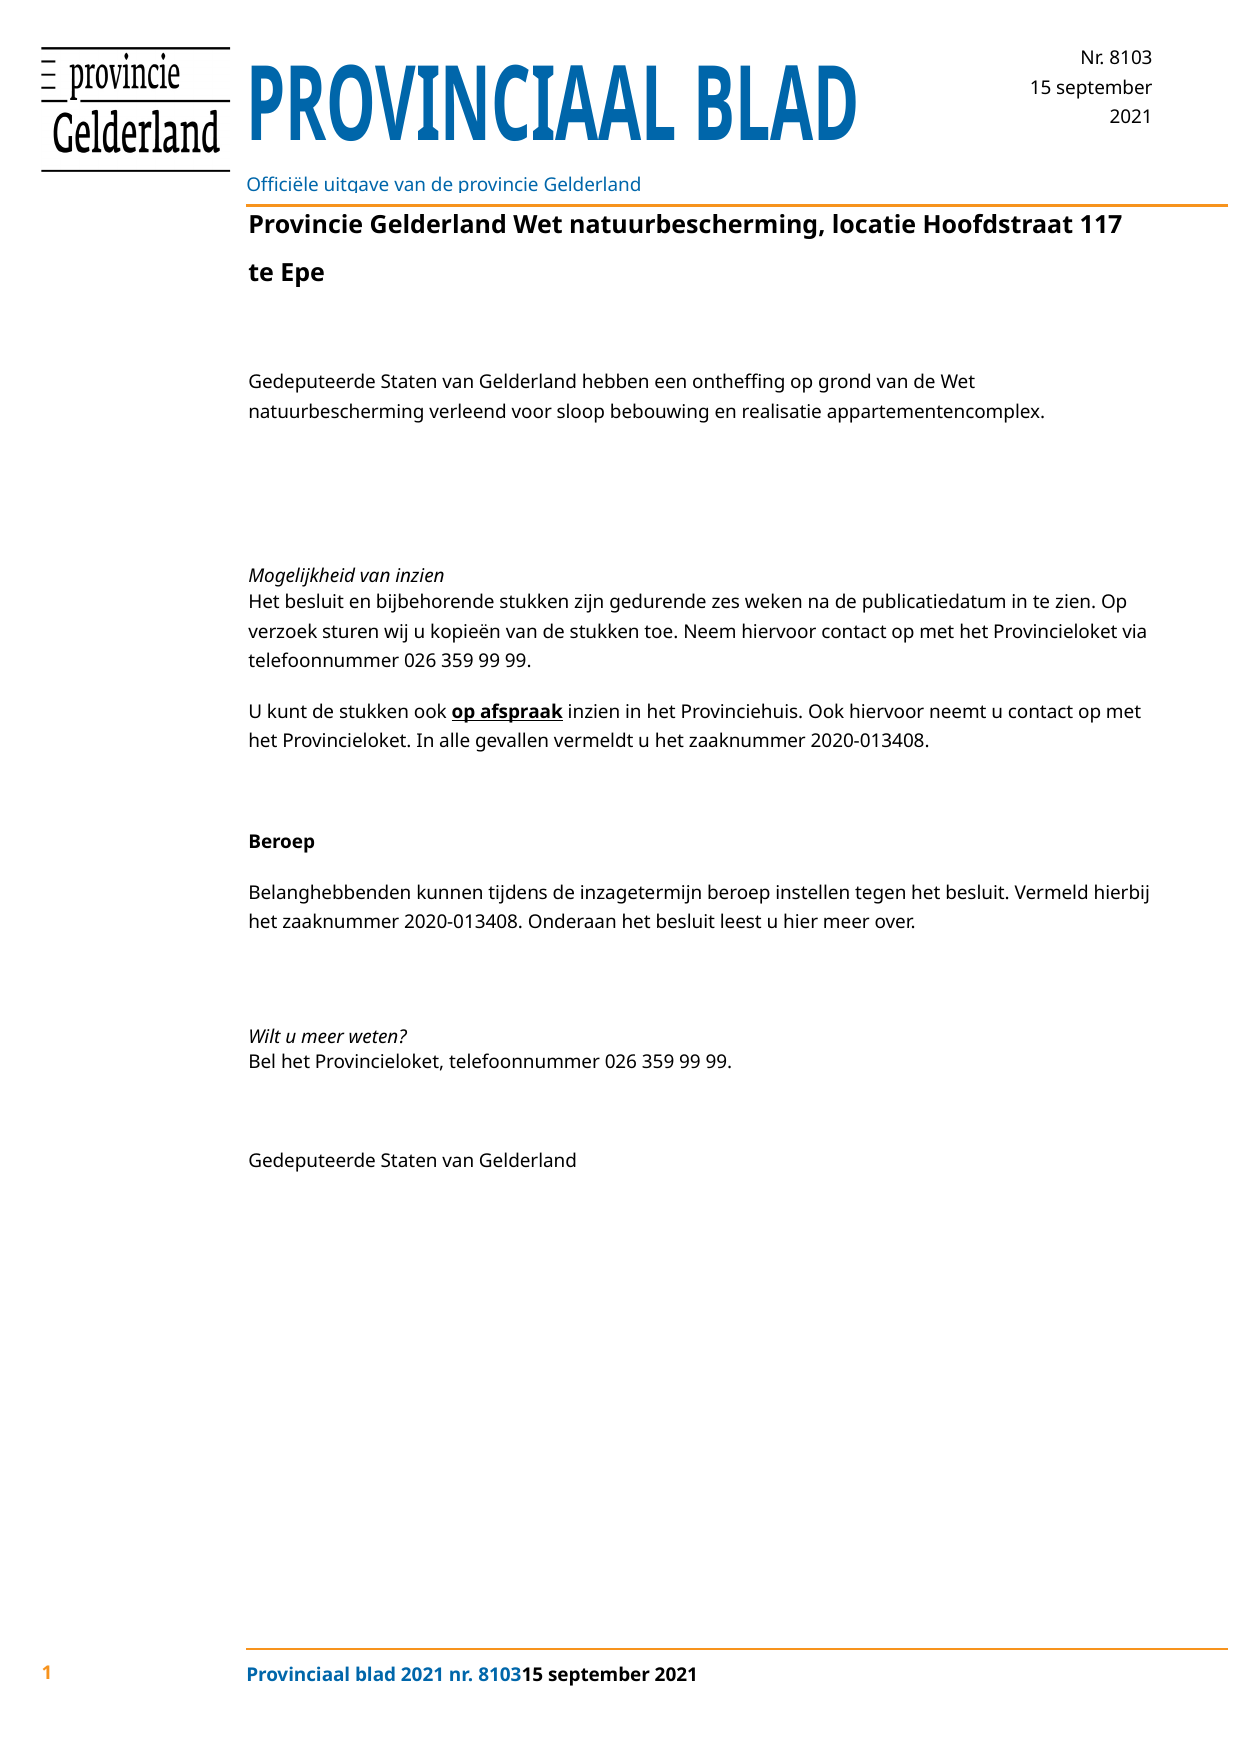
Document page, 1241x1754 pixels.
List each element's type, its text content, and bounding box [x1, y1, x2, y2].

text Belanghebbenden kunnen tijdens de inzagetermijn beroep instellen tegen het besluit. Vermeld hierbij het zaaknummer 2020-013408. Onderaan het besluit leest u hier meer over. [248, 879, 1152, 934]
text U kunt de stukken ook op afspraak inzien in het Provinciehuis. Ook hiervoor neemt u contact op met het Provincieloket. In alle gevallen vermeldt u het zaaknummer 2020-013408. [248, 698, 1152, 753]
picture [41, 47, 231, 172]
text Gedeputeerde Staten van Gelderland hebben een ontheffing op grond van de Wet natuurbescherming verleend voor sloop bebouwing en realisatie appartementencomplex. [248, 368, 1152, 424]
text Provincie Gelderland Wet natuurbescherming, locatie Hoofdstraat 117 te Epe [248, 207, 1152, 288]
text Beroep [248, 828, 1152, 854]
text Mogelijkheid van inzien [248, 563, 1152, 588]
text Gedeputeerde Staten van Gelderland [248, 1147, 1152, 1172]
text Wilt u meer weten? [248, 1023, 1152, 1048]
text Bel het Provincieloket, telefoonnummer 026 359 99 99. [248, 1048, 1152, 1074]
text Het besluit en bijbehorende stukken zijn gedurende zes weken na de publicatiedatum in te zien. Op verzoek sturen wij u kopieën van de stukken toe. Neem hiervoor contact op met het Provincieloket via telefoonnummer 026 359 99 99. [248, 588, 1152, 673]
